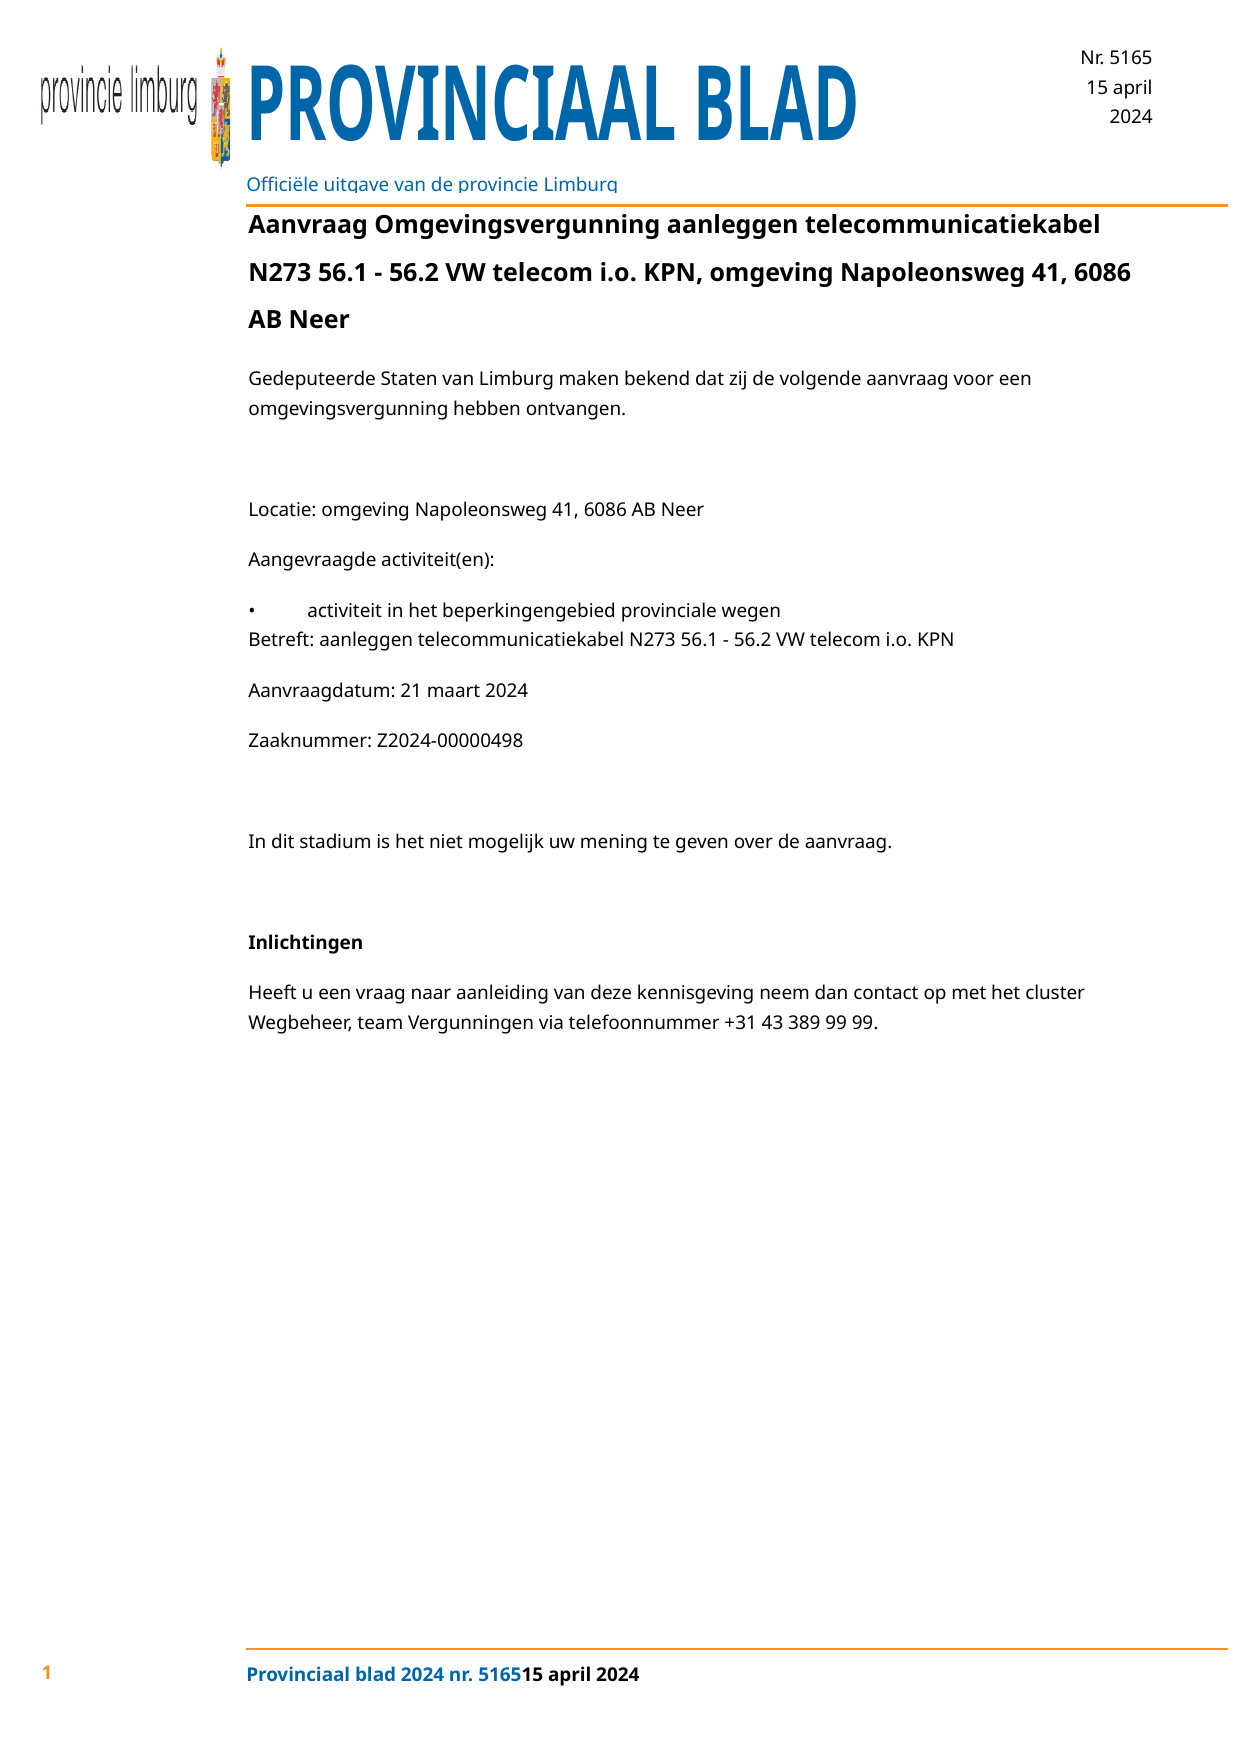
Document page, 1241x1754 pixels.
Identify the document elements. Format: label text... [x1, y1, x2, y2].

picture [41, 47, 231, 172]
list activiteit in het beperkingengebied provinciale wegen [248, 597, 1152, 622]
text Inlichtingen [248, 929, 1152, 954]
text Zaaknummer: Z2024-00000498 [248, 727, 1152, 753]
text In dit stadium is het niet mogelijk uw mening te geven over de aanvraag. [248, 828, 1152, 854]
text Locatie: omgeving Napoleonsweg 41, 6086 AB Neer [248, 496, 1152, 522]
text Gedeputeerde Staten van Limburg maken bekend dat zij de volgende aanvraag voor een omgevingsvergunning hebben ontvangen. [248, 366, 1152, 421]
text Aanvraag Omgevingsvergunning aanleggen telecommunicatiekabel N273 56.1 - 56.2 VW telecom i.o. KPN, omgeving Napoleonsweg 41, 6086 AB Neer [248, 207, 1152, 336]
text Betreft: aanleggen telecommunicatiekabel N273 56.1 - 56.2 VW telecom i.o. KPN [248, 626, 1152, 652]
text Heeft u een vraag naar aanleiding van deze kennisgeving neem dan contact op met het cluster Wegbeheer, team Vergunningen via telefoonnummer +31 43 389 99 99. [248, 979, 1152, 1034]
text Aanvraagdatum: 21 maart 2024 [248, 677, 1152, 702]
text Aangevraagde activiteit(en): [248, 546, 1152, 572]
